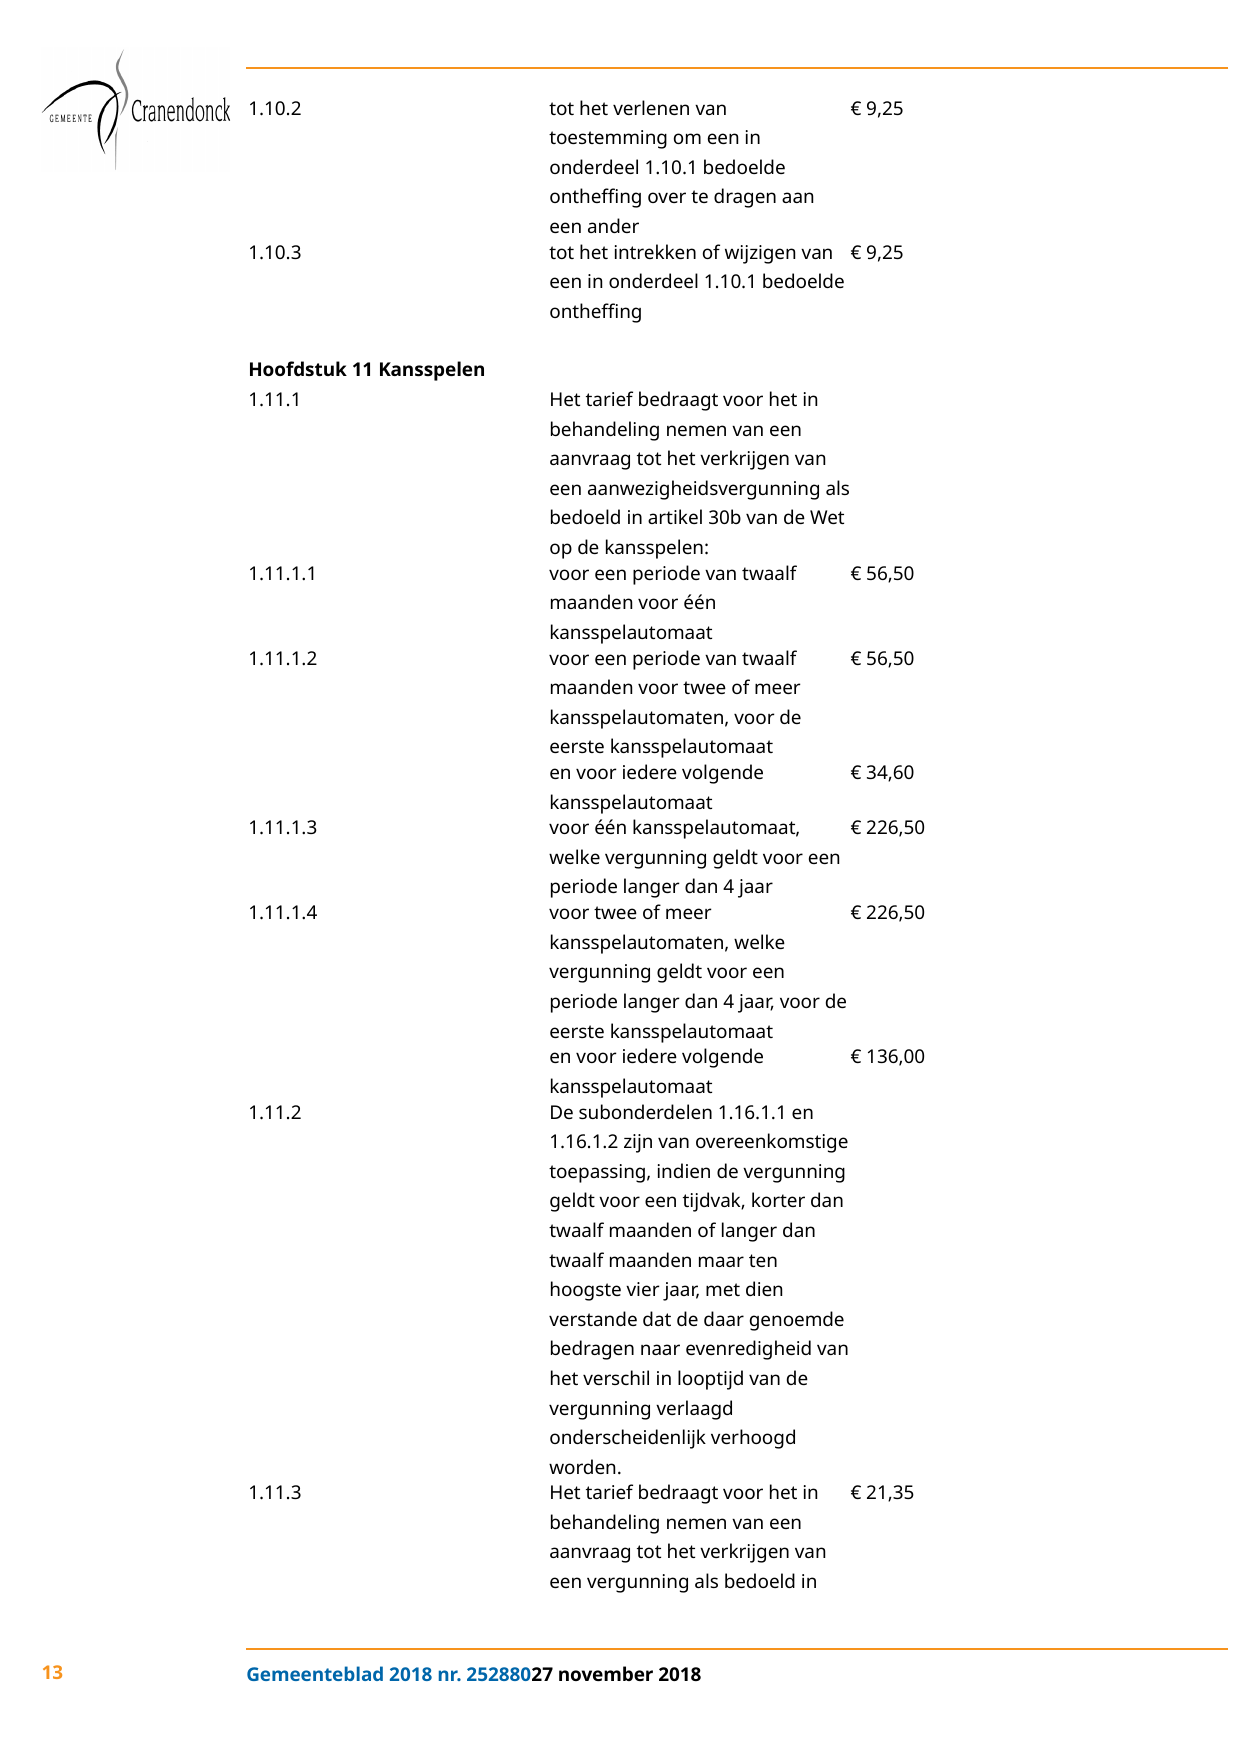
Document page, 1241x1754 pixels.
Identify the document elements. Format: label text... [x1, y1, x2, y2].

table_cell € 21,35 [850, 1480, 1152, 1594]
table_cell [850, 1099, 1152, 1479]
table_cell 1.11.1.4 [248, 900, 549, 1043]
table_cell voor één kansspelautomaat, welke vergunning geldt voor een periode langer dan 4 jaar [549, 815, 850, 899]
table_cell voor een periode van twaalf maanden voor twee of meer kansspelautomaten, voor de eerste kansspelautomaat [549, 645, 850, 759]
picture [41, 47, 231, 172]
table_cell tot het verlenen van toestemming om een in onderdeel 1.10.1 bedoelde ontheffing over te dragen aan een ander [549, 95, 850, 239]
table_header Het tarief bedraagt voor het in behandeling nemen van een aanvraag tot het verkrijgen van een aanwezigheidsvergunning als bedoeld in artikel 30b van de Wet op de kansspelen: [549, 386, 850, 560]
table_cell € 9,25 [850, 95, 1152, 239]
table_cell voor twee of meer kansspelautomaten, welke vergunning geldt voor een periode langer dan 4 jaar, voor de eerste kansspelautomaat [549, 900, 850, 1043]
table_cell € 9,25 [850, 239, 1152, 324]
table_header 1.11.1 [248, 386, 549, 560]
table_cell 1.10.2 [248, 95, 549, 239]
table_cell Het tarief bedraagt voor het in behandeling nemen van een aanvraag tot het verkrijgen van een vergunning als bedoeld in [549, 1480, 850, 1594]
table_cell € 136,00 [850, 1044, 1152, 1099]
table_cell 1.10.3 [248, 239, 549, 324]
table_cell [248, 759, 549, 814]
table_cell € 226,50 [850, 900, 1152, 1043]
table_cell € 56,50 [850, 560, 1152, 645]
table_cell voor een periode van twaalf maanden voor één kansspelautomaat [549, 560, 850, 645]
table_cell 1.11.3 [248, 1480, 549, 1594]
table_cell 1.11.1.2 [248, 645, 549, 759]
table_cell 1.11.2 [248, 1099, 549, 1479]
table_cell [248, 1044, 549, 1099]
table_cell € 226,50 [850, 815, 1152, 899]
table_cell en voor iedere volgende kansspelautomaat [549, 1044, 850, 1099]
table_header [850, 386, 1152, 560]
table_cell tot het intrekken of wijzigen van een in onderdeel 1.10.1 bedoelde ontheffing [549, 239, 850, 324]
table_cell € 34,60 [850, 759, 1152, 814]
table_cell De subonderdelen 1.16.1.1 en 1.16.1.2 zijn van overeenkomstige toepassing, indien de vergunning geldt voor een tijdvak, korter dan twaalf maanden of langer dan twaalf maanden maar ten hoogste vier jaar, met dien verstande dat de daar genoemde bedragen naar evenredigheid van het verschil in looptijd van de vergunning verlaagd onderscheidenlijk verhoogd worden. [549, 1099, 850, 1479]
table_cell 1.11.1.1 [248, 560, 549, 645]
table_cell € 56,50 [850, 645, 1152, 759]
table_cell en voor iedere volgende kansspelautomaat [549, 759, 850, 814]
text Hoofdstuk 11 Kansspelen [248, 357, 1152, 382]
table_cell 1.11.1.3 [248, 815, 549, 899]
